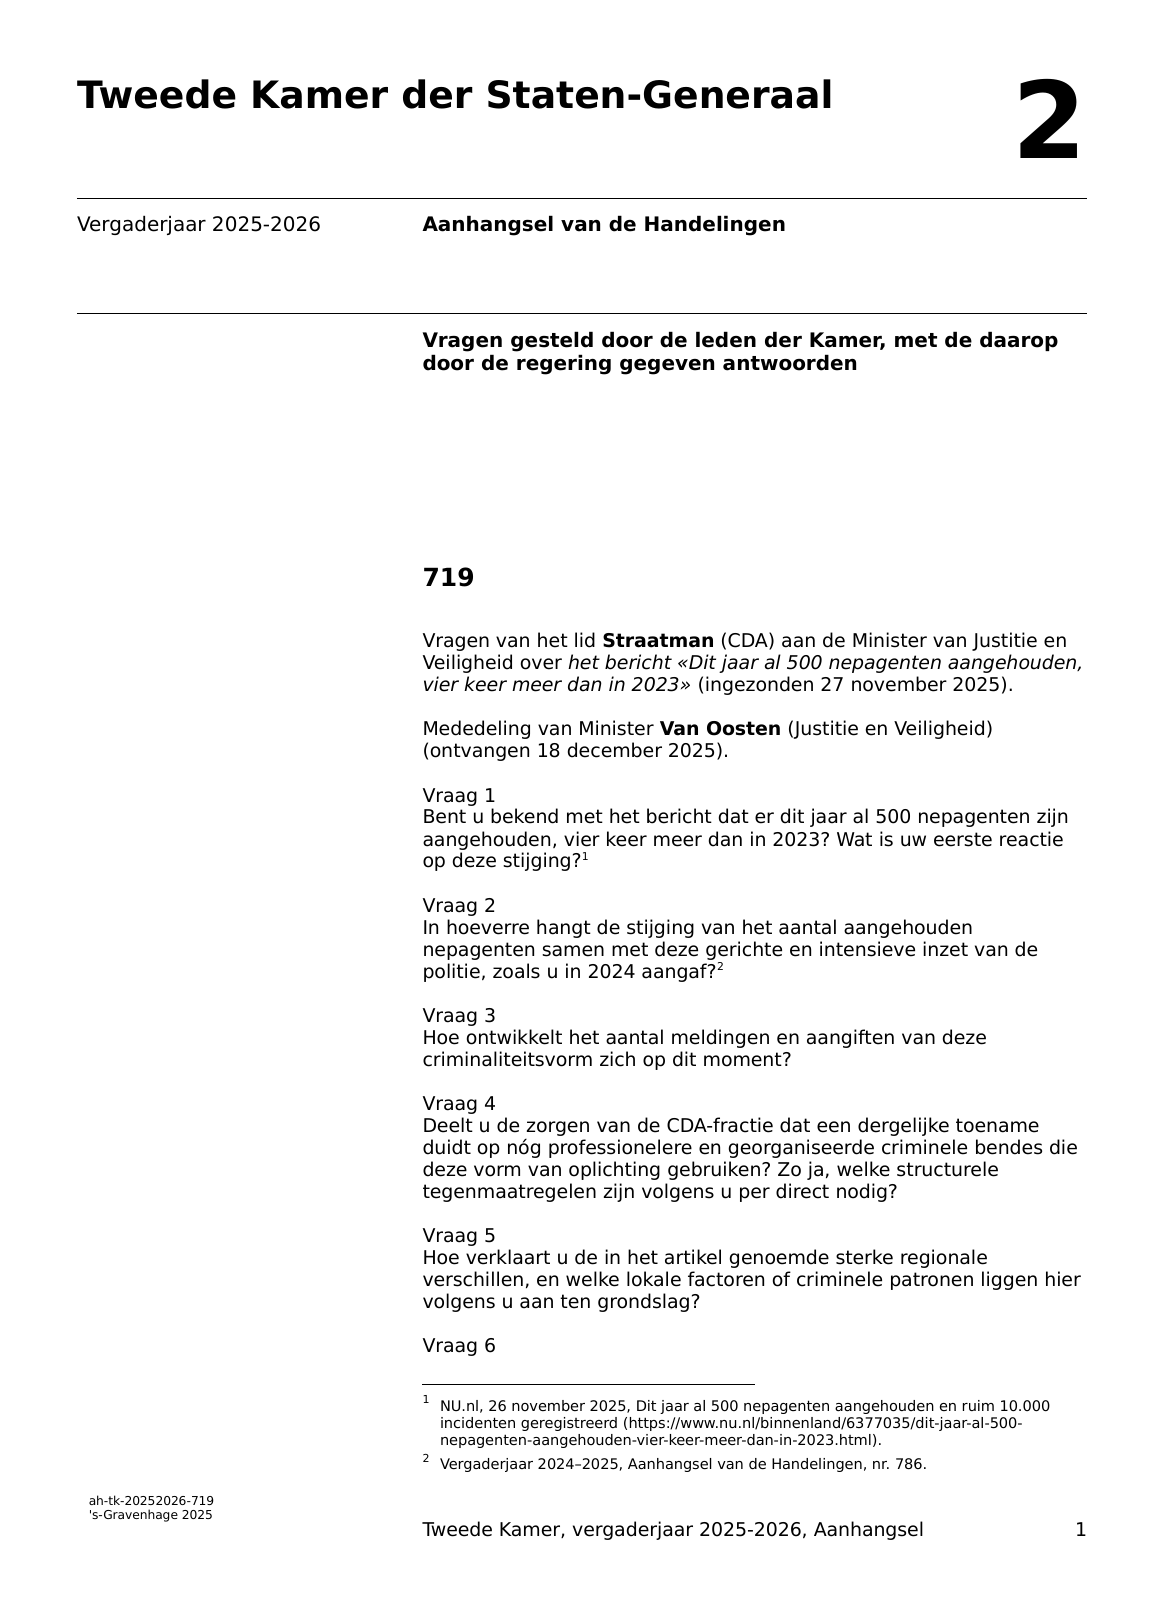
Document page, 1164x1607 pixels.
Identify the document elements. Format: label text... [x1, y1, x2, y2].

text Vergaderjaar 2024–2025, Aanhangsel van de Handelingen, nr. 786. [422, 1452, 1087, 1474]
text Mededeling van Minister Van Oosten (Justitie en Veiligheid) (ontvangen 18 december 2025). [422, 718, 1087, 762]
text Vraag 2 [422, 894, 1087, 917]
text 's-Gravenhage 2025 [88, 1508, 323, 1522]
table_cell Vragen gesteld door de leden der Kamer, met de daarop door de regering gegeven antwoorden [422, 314, 1087, 375]
text Vraag 1 [422, 784, 1087, 806]
text Vraag 3 [422, 1005, 1087, 1027]
text ah-tk-20252026-719 [88, 1494, 323, 1508]
text 719 [422, 563, 1087, 592]
table_cell [77, 314, 422, 375]
text Vragen van het lid Straatman (CDA) aan de Minister van Justitie en Veiligheid over het bericht «Dit jaar al 500 nepagenten aangehouden, vier keer meer dan in 2023» (ingezonden 27 november 2025). [422, 630, 1087, 696]
table_header 2 [886, 59, 1087, 198]
text NU.nl, 26 november 2025, Dit jaar al 500 nepagenten aangehouden en ruim 10.000 incidenten geregistreerd (https://www.nu.nl/binnenland/6377035/dit-jaar-al-500-nepagenten-aangehouden-vier-keer-meer-dan-in-2023.html). [422, 1393, 1087, 1449]
text Deelt u de zorgen van de CDA-fractie dat een dergelijke toename duidt op nóg professionelere en georganiseerde criminele bendes die deze vorm van oplichting gebruiken? Zo ja, welke structurele tegenmaatregelen zijn volgens u per direct nodig? [422, 1115, 1087, 1203]
text Vraag 6 [422, 1335, 1087, 1357]
text Hoe ontwikkelt het aantal meldingen en aangiften van deze criminaliteitsvorm zich op dit moment? [422, 1027, 1087, 1071]
text Vraag 5 [422, 1225, 1087, 1247]
table_cell Vergaderjaar 2025-2026 [77, 199, 422, 313]
text Vraag 4 [422, 1093, 1087, 1115]
table_cell Aanhangsel van de Handelingen [422, 199, 1087, 313]
table_header Tweede Kamer der Staten-Generaal [77, 59, 886, 198]
text In hoeverre hangt de stijging van het aantal aangehouden nepagenten samen met deze gerichte en intensieve inzet van de politie, zoals u in 2024 aangaf? [422, 917, 1087, 982]
text Bent u bekend met het bericht dat er dit jaar al 500 nepagenten zijn aangehouden, vier keer meer dan in 2023? Wat is uw eerste reactie op deze stijging? [422, 806, 1087, 872]
text Hoe verklaart u de in het artikel genoemde sterke regionale verschillen, en welke lokale factoren of criminele patronen liggen hier volgens u aan ten grondslag? [422, 1247, 1087, 1313]
